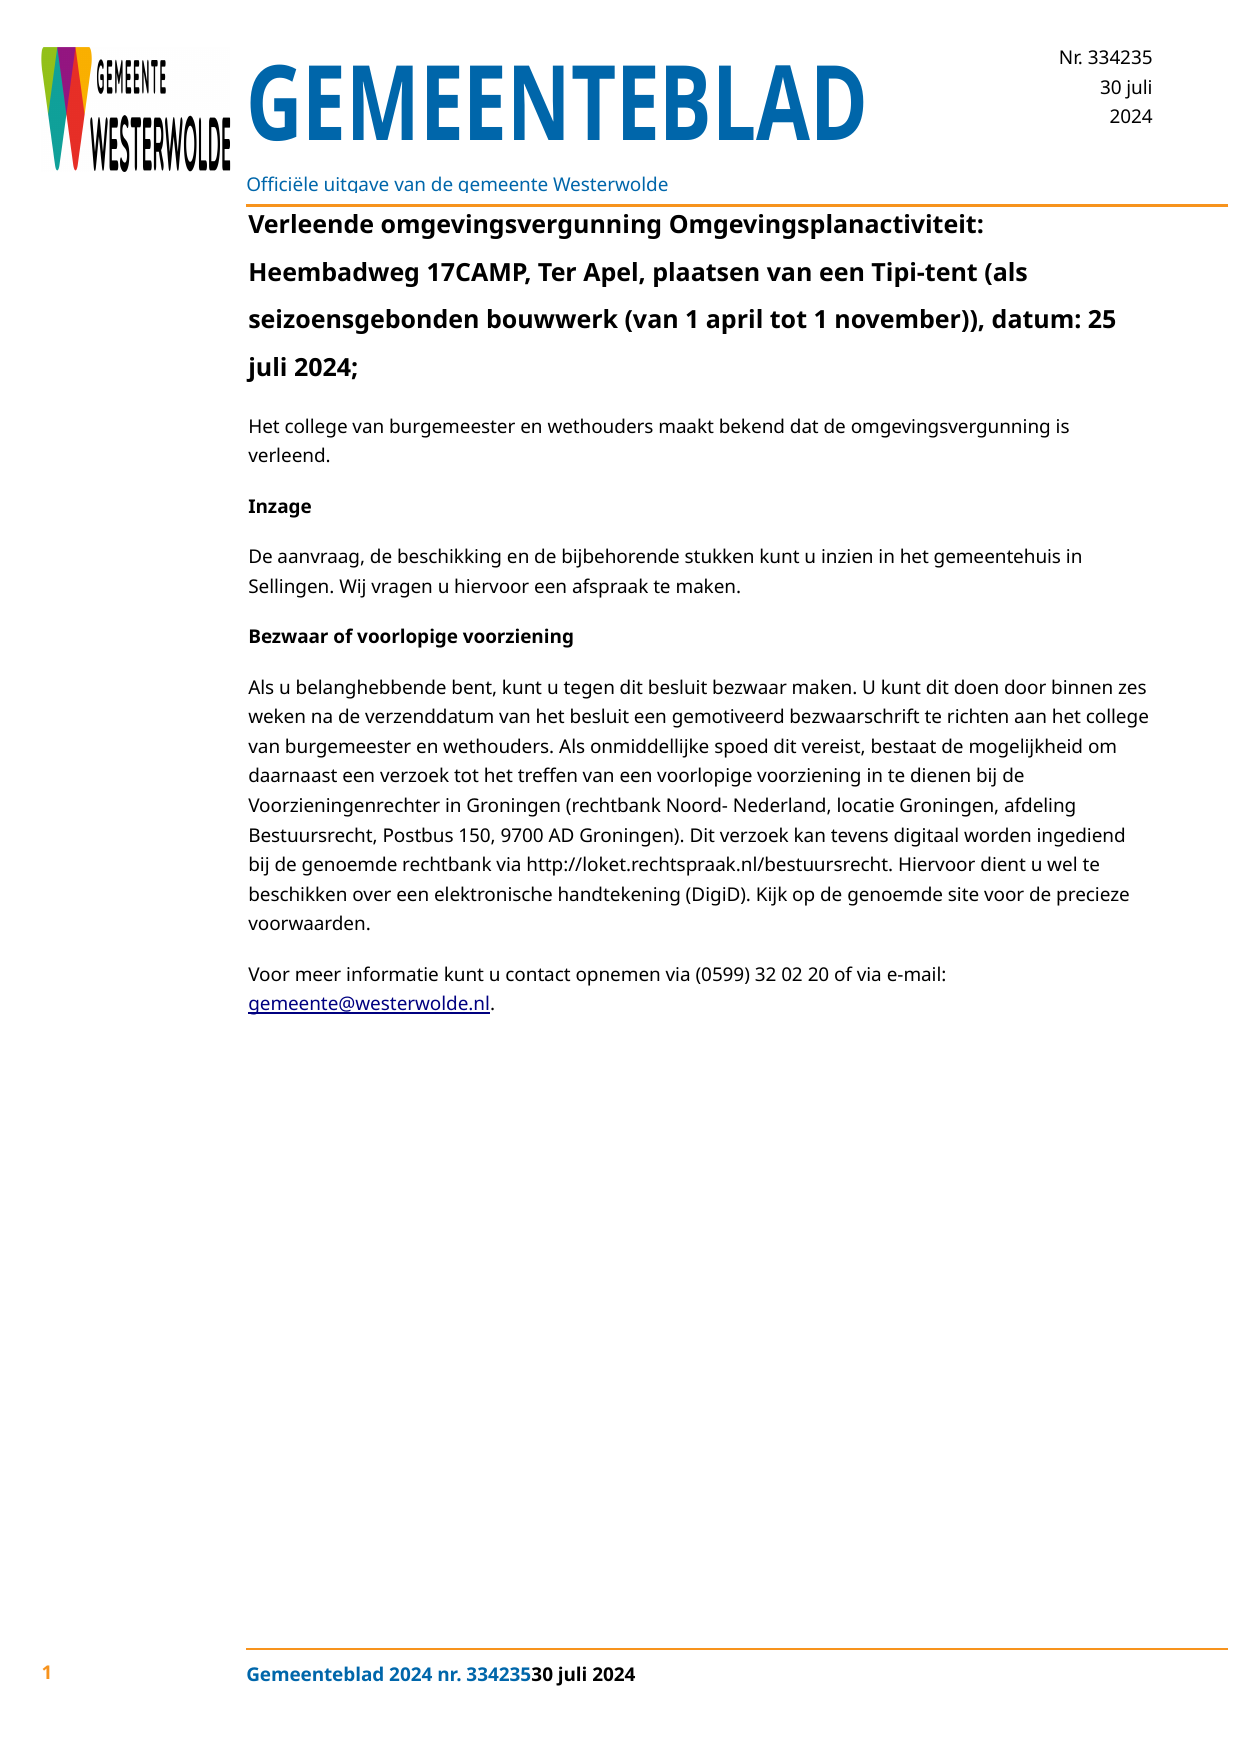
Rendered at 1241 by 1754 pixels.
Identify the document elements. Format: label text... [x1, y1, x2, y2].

text Het college van burgemeester en wethouders maakt bekend dat de omgevingsvergunning is verleend. [248, 413, 1152, 468]
text Als u belanghebbende bent, kunt u tegen dit besluit bezwaar maken. U kunt dit doen door binnen zes weken na de verzenddatum van het besluit een gemotiveerd bezwaarschrift te richten aan het college van burgemeester en wethouders. Als onmiddellijke spoed dit vereist, bestaat de mogelijkheid om daarnaast een verzoek tot het treffen van een voorlopige voorziening in te dienen bij de Voorzieningenrechter in Groningen (rechtbank Noord- Nederland, locatie Groningen, afdeling Bestuursrecht, Postbus 150, 9700 AD Groningen). Dit verzoek kan tevens digitaal worden ingediend bij de genoemde rechtbank via http://loket.rechtspraak.nl/bestuursrecht. Hiervoor dient u wel te beschikken over een elektronische handtekening (DigiD). Kijk op de genoemde site voor de precieze voorwaarden. [248, 674, 1152, 936]
text Bezwaar of voorlopige voorziening [248, 623, 1152, 649]
text Voor meer informatie kunt u contact opnemen via (0599) 32 02 20 of via e-mail: gemeente@westerwolde.nl. [248, 961, 1152, 1016]
text Verleende omgevingsvergunning Omgevingsplanactiviteit: Heembadweg 17CAMP, Ter Apel, plaatsen van een Tipi-tent (als seizoensgebonden bouwwerk (van 1 april tot 1 november)), datum: 25 juli 2024; [248, 207, 1152, 384]
text Inzage [248, 493, 1152, 519]
text De aanvraag, de beschikking en de bijbehorende stukken kunt u inzien in het gemeentehuis in Sellingen. Wij vragen u hiervoor een afspraak te maken. [248, 543, 1152, 599]
picture [41, 47, 231, 172]
